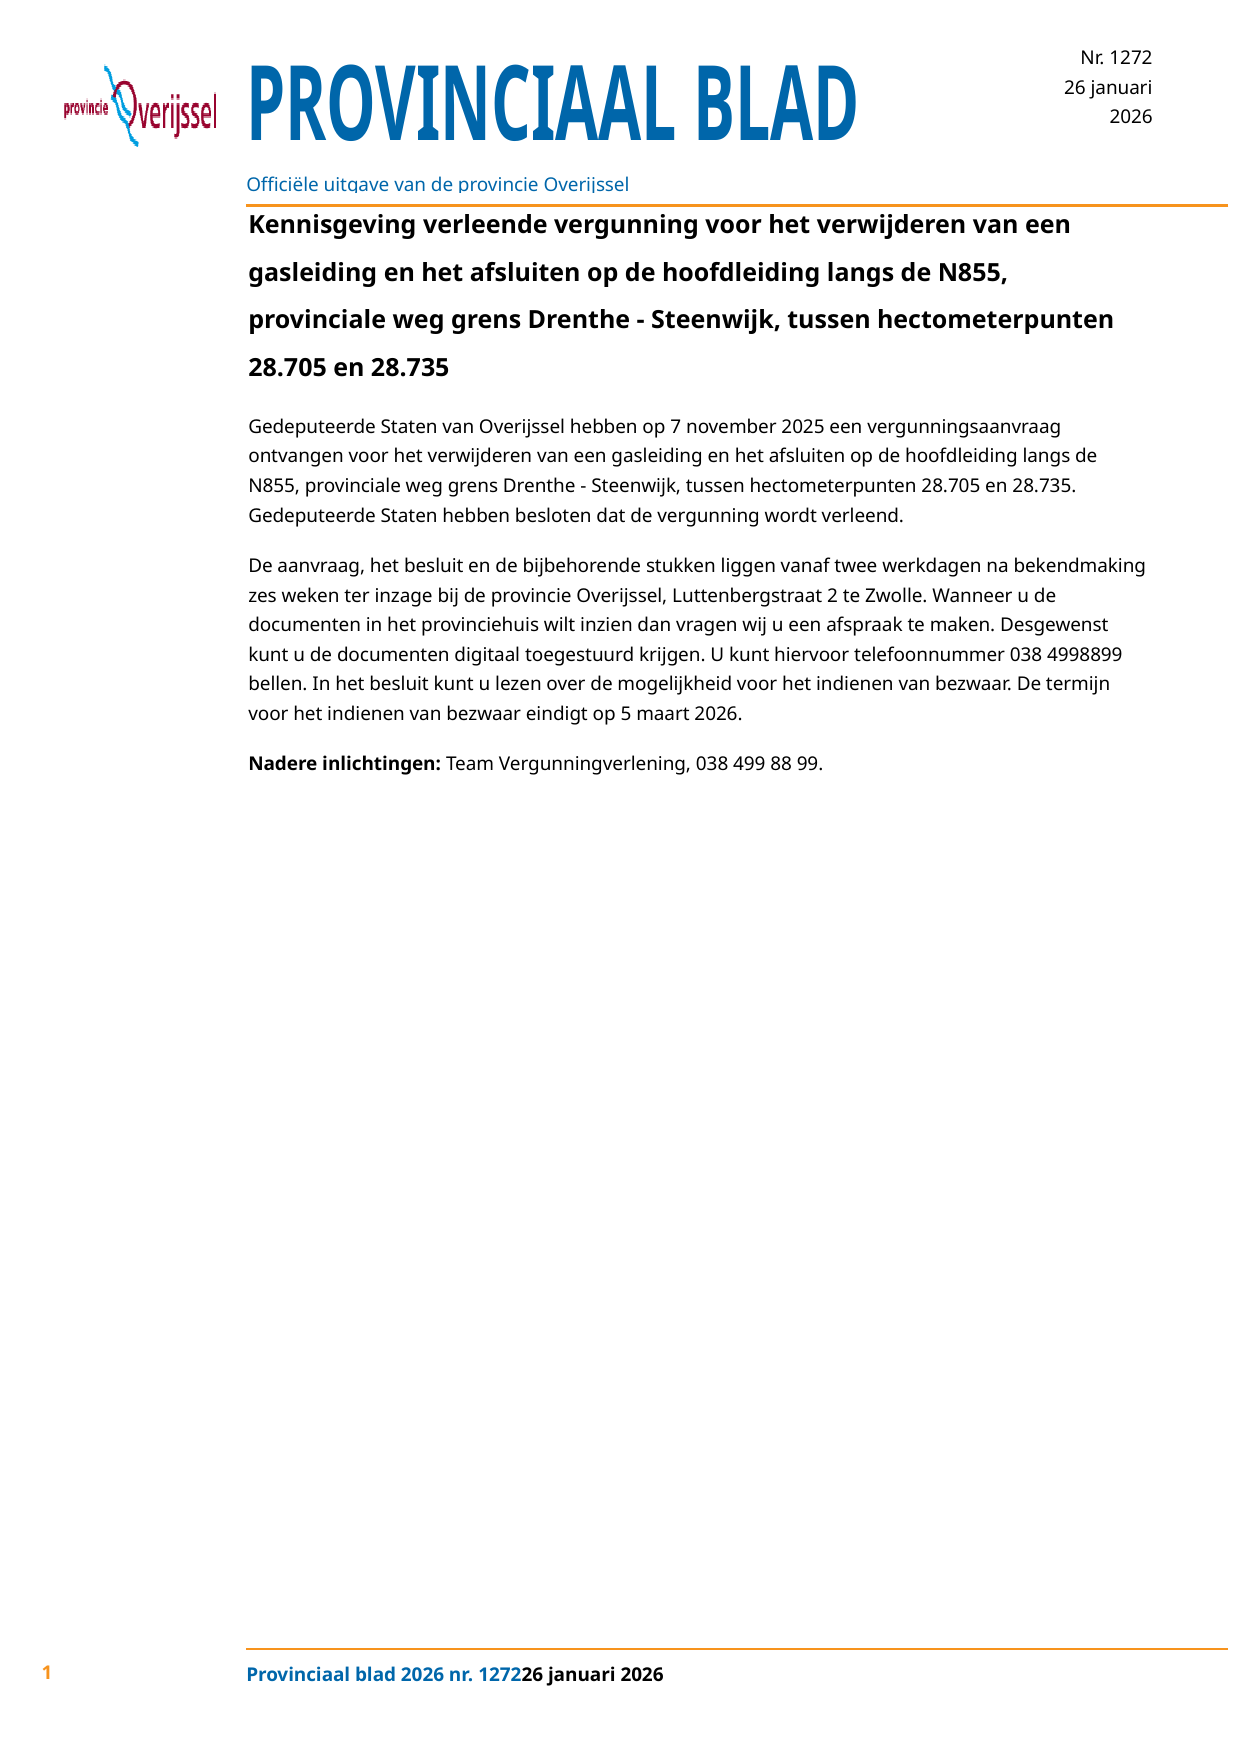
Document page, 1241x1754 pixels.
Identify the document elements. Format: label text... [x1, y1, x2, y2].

text De aanvraag, het besluit en de bijbehorende stukken liggen vanaf twee werkdagen na bekendmaking zes weken ter inzage bij de provincie Overijssel, Luttenbergstraat 2 te Zwolle. Wanneer u de documenten in het provinciehuis wilt inzien dan vragen wij u een afspraak te maken. Desgewenst kunt u de documenten digitaal toegestuurd krijgen. U kunt hiervoor telefoonnummer 038 4998899 bellen. In het besluit kunt u lezen over de mogelijkheid voor het indienen van bezwaar. De termijn voor het indienen van bezwaar eindigt op 5 maart 2026. [248, 552, 1152, 726]
text Nadere inlichtingen: Team Vergunningverlening, 038 499 88 99. [248, 751, 1152, 776]
picture [41, 47, 231, 172]
text Gedeputeerde Staten van Overijssel hebben op 7 november 2025 een vergunningsaanvraag ontvangen voor het verwijderen van een gasleiding en het afsluiten op de hoofdleiding langs de N855, provinciale weg grens Drenthe - Steenwijk, tussen hectometerpunten 28.705 en 28.735. Gedeputeerde Staten hebben besloten dat de vergunning wordt verleend. [248, 413, 1152, 528]
text Kennisgeving verleende vergunning voor het verwijderen van een gasleiding en het afsluiten op de hoofdleiding langs de N855, provinciale weg grens Drenthe - Steenwijk, tussen hectometerpunten 28.705 en 28.735 [248, 207, 1152, 384]
